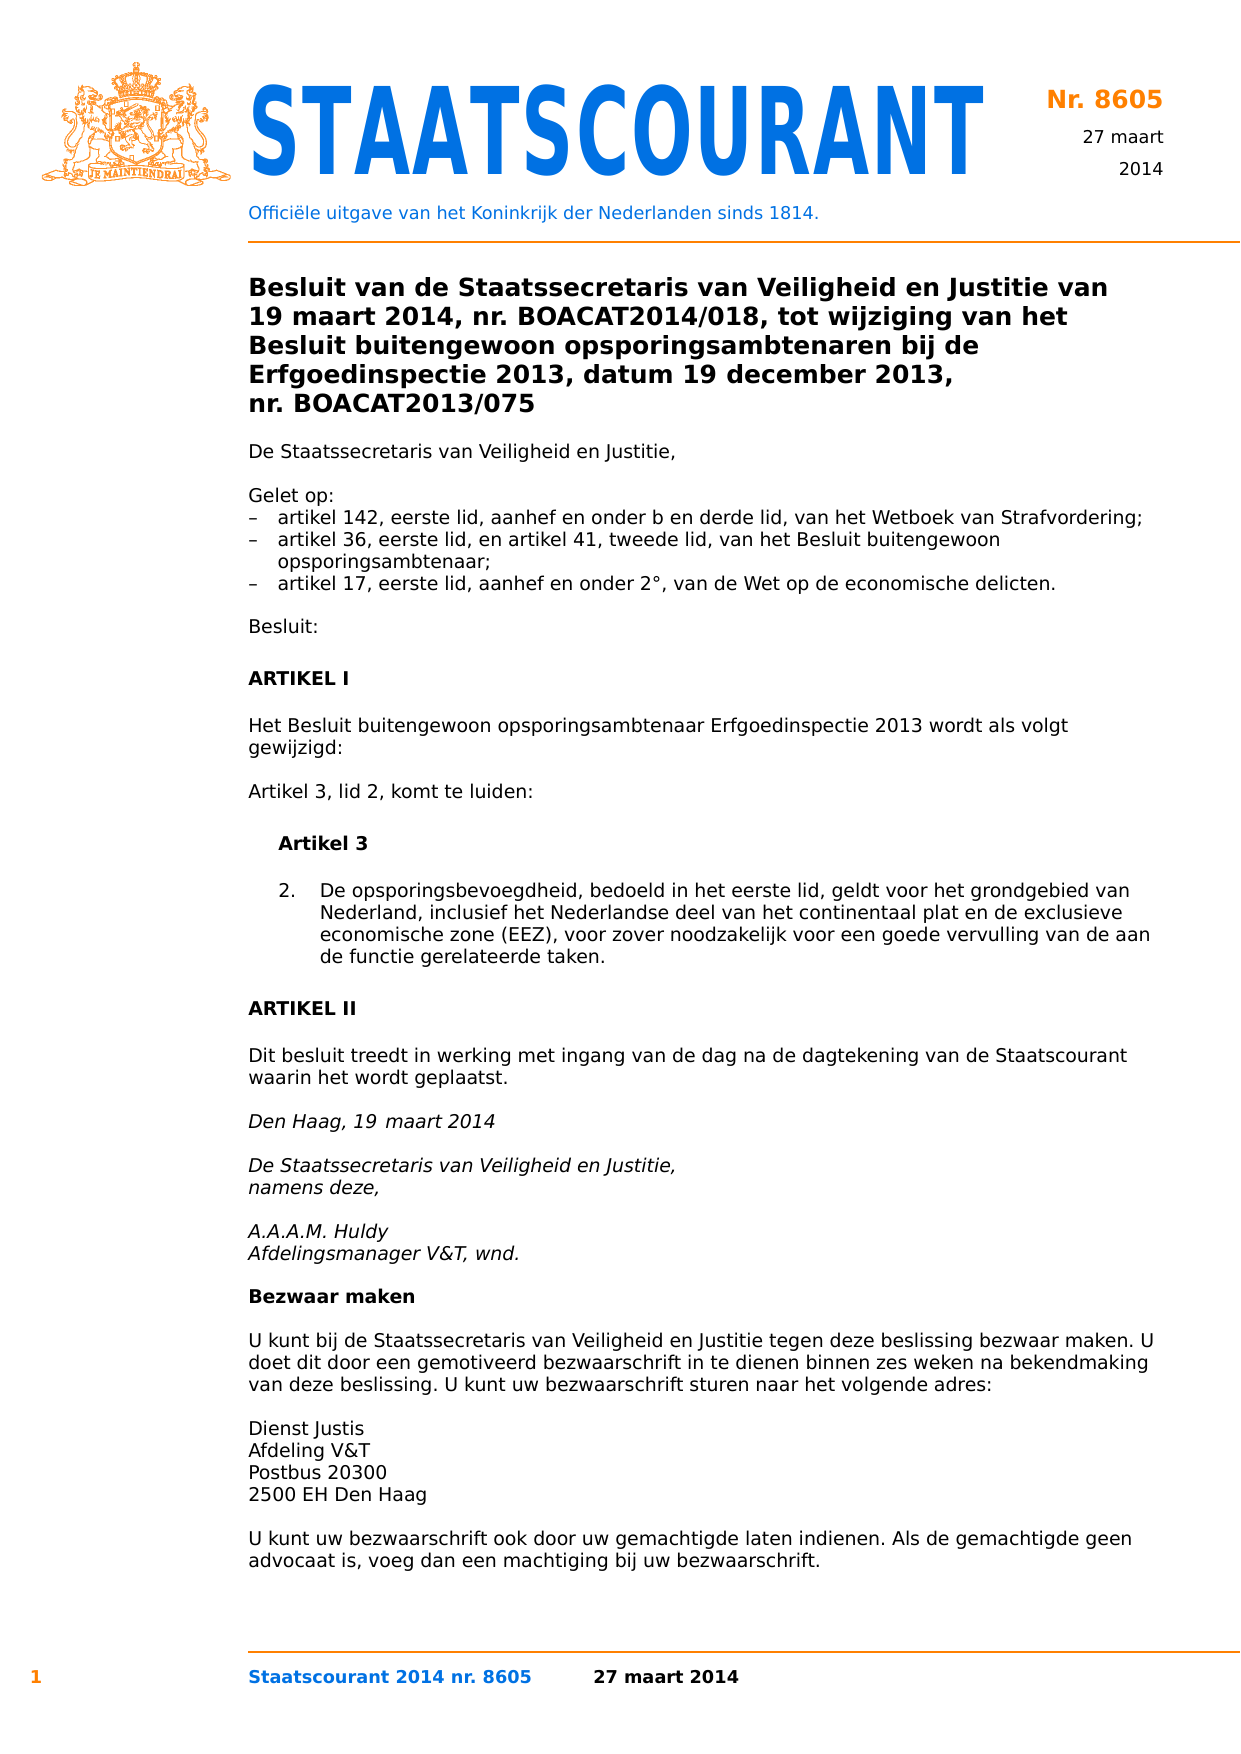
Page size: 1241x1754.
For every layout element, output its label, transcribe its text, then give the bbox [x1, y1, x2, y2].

text De Staatssecretaris van Veiligheid en Justitie, [248, 441, 1163, 463]
table_header Nr. 8605 [998, 62, 1240, 121]
text Het Besluit buitengewoon opsporingsambtenaar Erfgoedinspectie 2013 wordt als volgt gewijzigd: [248, 715, 1163, 759]
text – artikel 17, eerste lid, aanhef en onder 2°, van de Wet op de economische delicten. [248, 572, 1163, 594]
text Dienst Justis [248, 1418, 1163, 1440]
table_cell 2014 [998, 153, 1240, 203]
text U kunt bij de Staatssecretaris van Veiligheid en Justitie tegen deze beslissing bezwaar maken. U doet dit door een gemotiveerd bezwaarschrift in te dienen binnen zes weken na bekendmaking van deze beslissing. U kunt uw bezwaarschrift sturen naar het volgende adres: [248, 1330, 1163, 1396]
subtitle Besluit van de Staatssecretaris van Veiligheid en Justitie van 19 maart 2014, nr. BOACAT2014/018, tot wijziging van het Besluit buitengewoon opsporingsambtenaren bij de Erfgoedinspectie 2013, datum 19 december 2013, nr. BOACAT2013/075 [248, 273, 1163, 419]
subtitle ARTIKEL II [248, 998, 1163, 1020]
text Besluit: [248, 616, 1163, 638]
text – artikel 36, eerste lid, en artikel 41, tweede lid, van het Besluit buitengewoon opsporingsambtenaar; [248, 528, 1163, 572]
text 2. De opsporingsbevoegdheid, bedoeld in het eerste lid, geldt voor het grondgebied van Nederland, inclusief het Nederlandse deel van het continentaal plat en de exclusieve economische zone (EEZ), voor zover noodzakelijk voor een goede vervulling van de aan de functie gerelateerde taken. [278, 880, 1163, 968]
text Bezwaar maken [248, 1286, 1163, 1308]
text 2500 EH Den Haag [248, 1484, 1163, 1506]
text Gelet op: [248, 484, 1163, 507]
subtitle Artikel 3 [278, 833, 1163, 855]
text Postbus 20300 [248, 1462, 1163, 1484]
picture [41, 62, 231, 186]
subtitle ARTIKEL I [248, 668, 1163, 690]
table_header [25, 62, 248, 241]
table_cell 27 maart [998, 121, 1240, 153]
text Den Haag, 19 maart 2014 [248, 1111, 1163, 1133]
text Afdeling V&T [248, 1440, 1163, 1462]
text – artikel 142, eerste lid, aanhef en onder b en derde lid, van het Wetboek van Strafvordering; [248, 507, 1163, 528]
text U kunt uw bezwaarschrift ook door uw gemachtigde laten indienen. Als de gemachtigde geen advocaat is, voeg dan een machtiging bij uw bezwaarschrift. [248, 1528, 1163, 1572]
text De Staatssecretaris van Veiligheid en Justitie, namens deze, A.A.A.M. Huldy Afdelingsmanager V&T, wnd. [248, 1155, 1163, 1264]
table_cell Officiële uitgave van het Koninkrijk der Nederlanden sinds 1814. [248, 203, 1240, 241]
table_header STAATSCOURANT [248, 62, 998, 203]
text Artikel 3, lid 2, komt te luiden: [248, 781, 1163, 803]
text Dit besluit treedt in werking met ingang van de dag na de dagtekening van de Staatscourant waarin het wordt geplaatst. [248, 1045, 1163, 1089]
